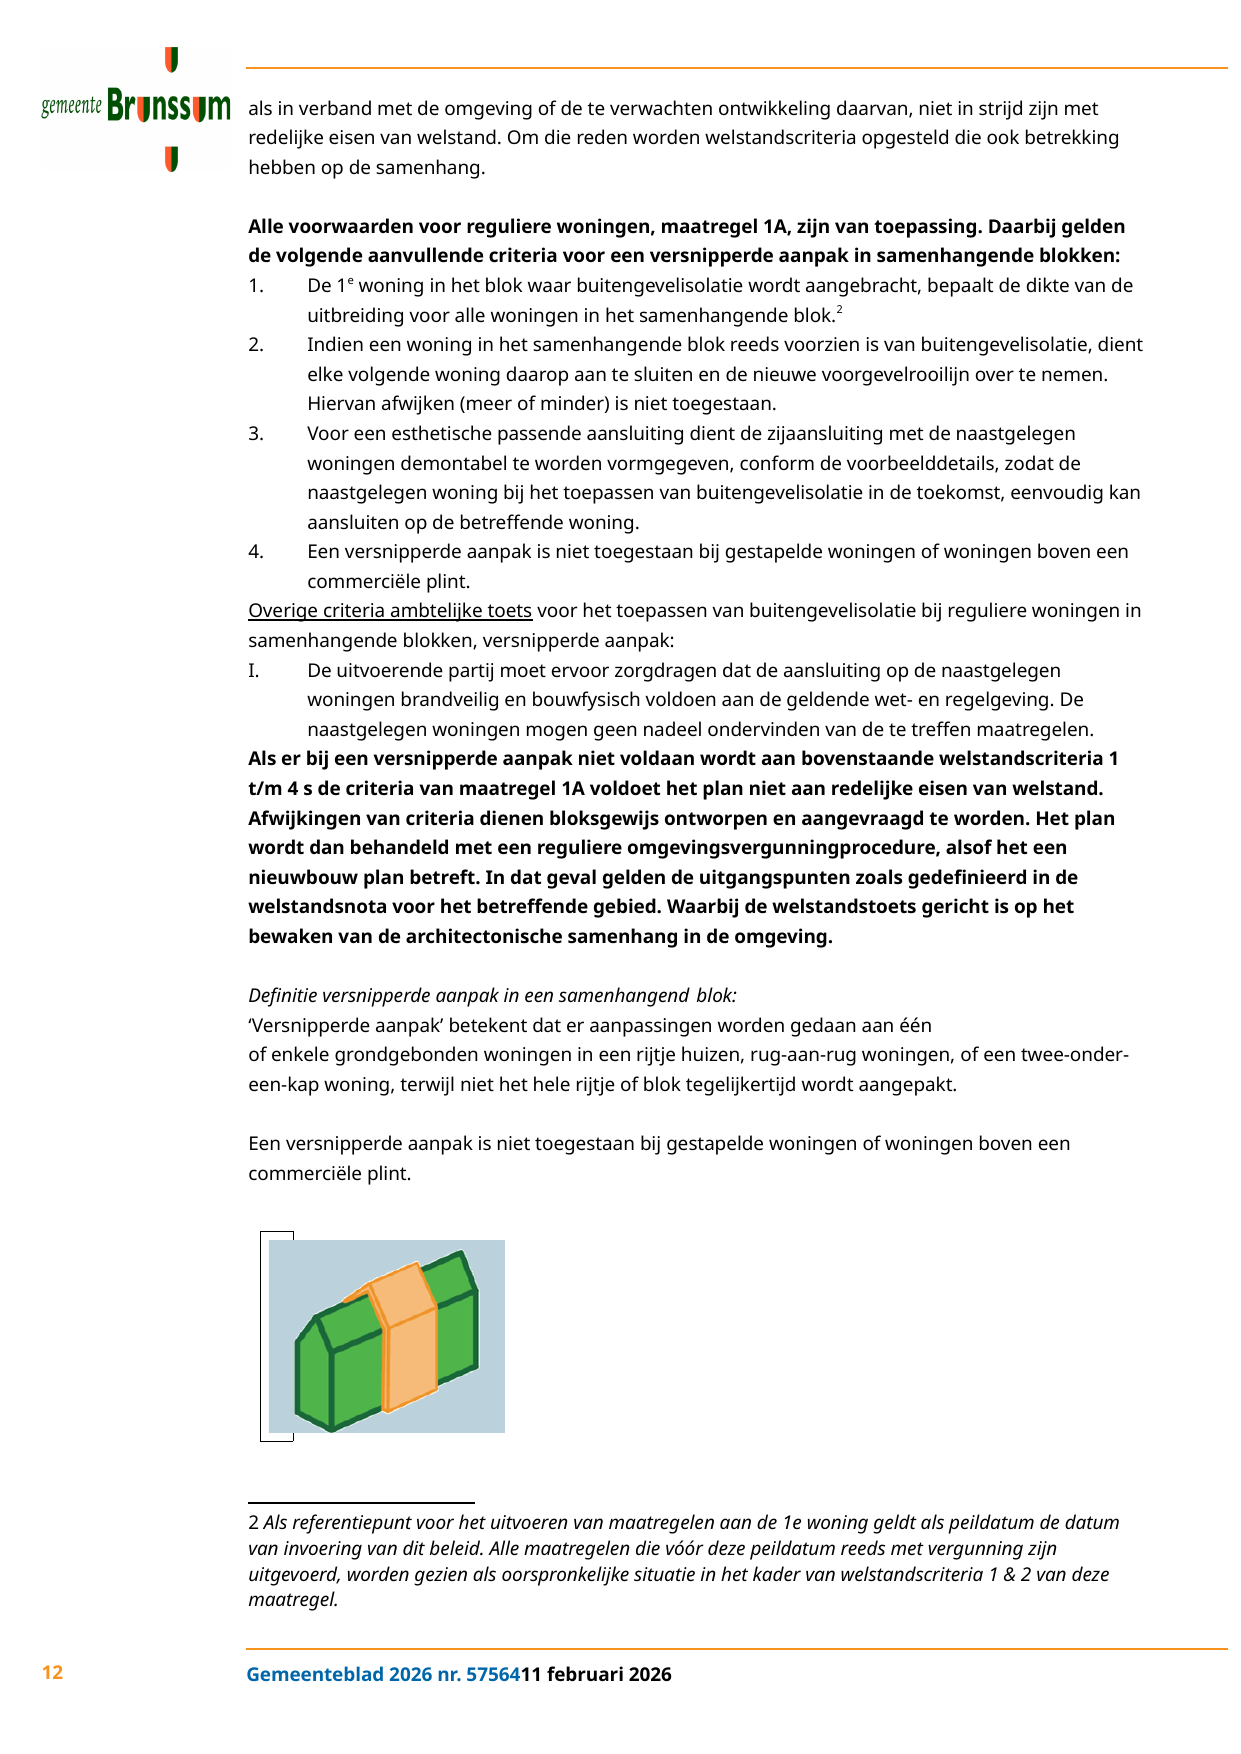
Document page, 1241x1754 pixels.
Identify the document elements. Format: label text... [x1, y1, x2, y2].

text als in verband met de omgeving of de te verwachten ontwikkeling daarvan, niet in strijd zijn met redelijke eisen van welstand. Om die reden worden welstandscriteria opgesteld die ook betrekking hebben op de samenhang. [248, 95, 1152, 180]
list De 1e woning in het blok waar buitengevelisolatie wordt aangebracht, bepaalt de dikte van de uitbreiding voor alle woningen in het samenhangende blok. [248, 272, 1152, 328]
table_header [248, 1433, 1152, 1488]
text Als er bij een versnipperde aanpak niet voldaan wordt aan bovenstaande welstandscriteria 1 t/m 4 s de criteria van maatregel 1A voldoet het plan niet aan redelijke eisen van welstand. Afwijkingen van criteria dienen bloksgewijs ontworpen en aangevraagd te worden. Het plan wordt dan behandeld met een reguliere omgevingsvergunningprocedure, alsof het een nieuwbouw plan betreft. In dat geval gelden de uitgangspunten zoals gedefinieerd in de welstandsnota voor het betreffende gebied. Waarbij de welstandstoets gericht is op het bewaken van de architectonische samenhang in de omgeving. [248, 746, 1152, 949]
list Voor een esthetische passende aansluiting dient de zijaansluiting met de naastgelegen woningen demontabel te worden vormgegeven, conform de voorbeelddetails, zodat de naastgelegen woning bij het toepassen van buitengevelisolatie in de toekomst, eenvoudig kan aansluiten op de betreffende woning. [248, 420, 1152, 535]
picture [268, 1240, 505, 1433]
list Een versnipperde aanpak is niet toegestaan bij gestapelde woningen of woningen boven een commerciële plint. [248, 538, 1152, 594]
list Indien een woning in het samenhangende blok reeds voorzien is van buitengevelisolatie, dient elke volgende woning daarop aan te sluiten en de nieuwe voorgevelrooilijn over te nemen. Hiervan afwijken (meer of minder) is niet toegestaan. [248, 331, 1152, 416]
text Alle voorwaarden voor reguliere woningen, maatregel 1A, zijn van toepassing. Daarbij gelden de volgende aanvullende criteria voor een versnipperde aanpak in samenhangende blokken: [248, 213, 1152, 268]
table_header Definitie versnipperde aanpak in een samenhangend blok: ‘Versnipperde aanpak’ betekent dat er aanpassingen worden gedaan aan één of enkele grondgebonden woningen in een rijtje huizen, rug-aan-rug woningen, of een twee-onder-een-kap woning, terwijl niet het hele rijtje of blok tegelijkertijd wordt aangepakt. Een versnipperde aanpak is niet toegestaan bij gestapelde woningen of woningen boven een commerciële plint. [248, 983, 1152, 1432]
picture [41, 47, 231, 172]
list De uitvoerende partij moet ervoor zorgdragen dat de aansluiting op de naastgelegen woningen brandveilig en bouwfysisch voldoen aan de geldende wet- en regelgeving. De naastgelegen woningen mogen geen nadeel ondervinden van de te treffen maatregelen. [248, 657, 1152, 742]
text Overige criteria ambtelijke toets voor het toepassen van buitengevelisolatie bij reguliere woningen in samenhangende blokken, versnipperde aanpak: [248, 598, 1152, 653]
list Als referentiepunt voor het uitvoeren van maatregelen aan de 1e woning geldt als peildatum de datum van invoering van dit beleid. Alle maatregelen die vóór deze peildatum reeds met vergunning zijn uitgevoerd, worden gezien als oorspronkelijke situatie in het kader van welstandscriteria 1 & 2 van deze maatregel. [248, 1509, 1152, 1612]
